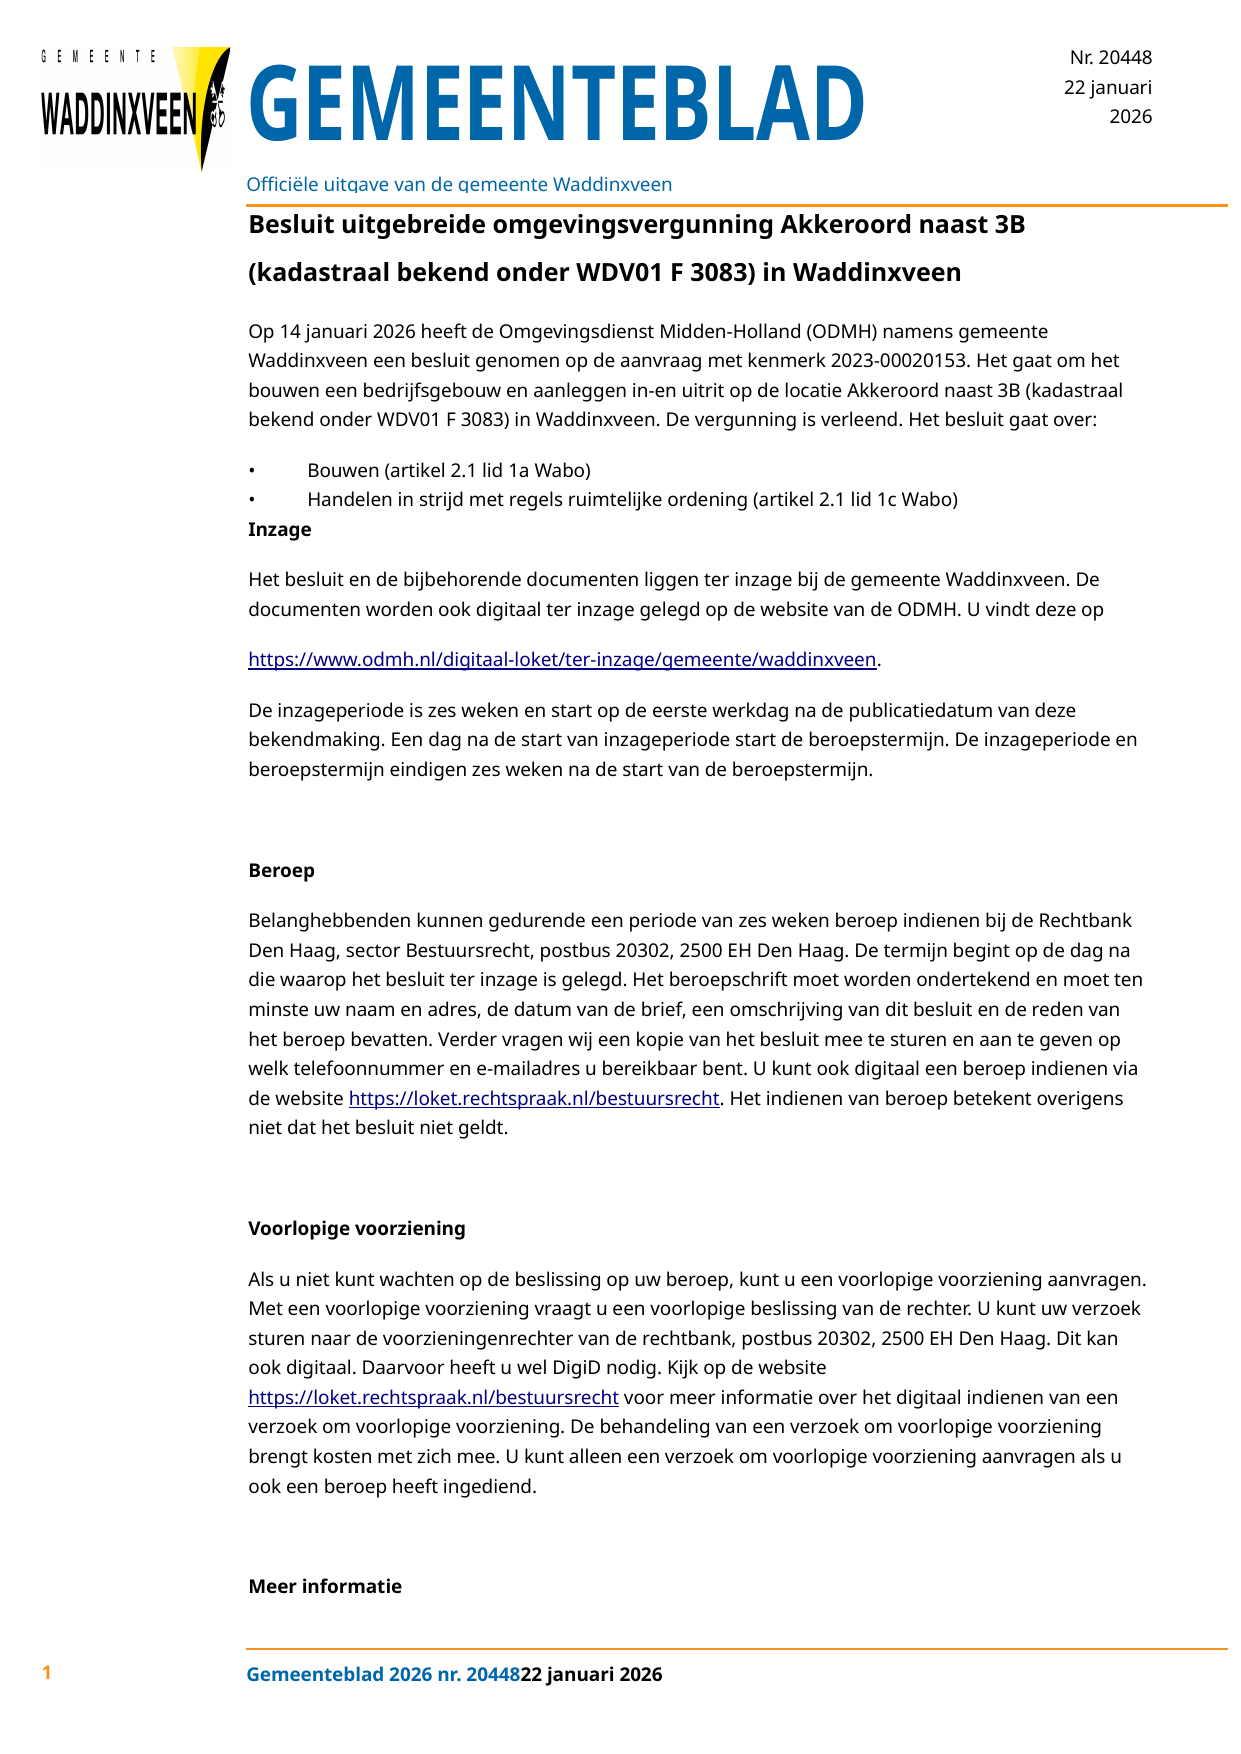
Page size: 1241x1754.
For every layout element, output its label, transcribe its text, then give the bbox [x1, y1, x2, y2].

text Besluit uitgebreide omgevingsvergunning Akkeroord naast 3B (kadastraal bekend onder WDV01 F 3083) in Waddinxveen [248, 207, 1152, 288]
text https://www.odmh.nl/digitaal-loket/ter-inzage/gemeente/waddinxveen. [248, 647, 1152, 672]
text Voorlopige voorziening [248, 1215, 1152, 1241]
list Bouwen (artikel 2.1 lid 1a Wabo) [248, 457, 1152, 483]
text Inzage [248, 516, 1152, 542]
text Belanghebbenden kunnen gedurende een periode van zes weken beroep indienen bij de Rechtbank Den Haag, sector Bestuursrecht, postbus 20302, 2500 EH Den Haag. De termijn begint op de dag na die waarop het besluit ter inzage is gelegd. Het beroepschrift moet worden ondertekend en moet ten minste uw naam en adres, de datum van de brief, een omschrijving van dit besluit en de reden van het beroep bevatten. Verder vragen wij een kopie van het besluit mee te sturen en aan te geven op welk telefoonnummer en e-mailadres u bereikbaar bent. U kunt ook digitaal een beroep indienen via de website https://loket.rechtspraak.nl/bestuursrecht. Het indienen van beroep betekent overigens niet dat het besluit niet geldt. [248, 907, 1152, 1140]
text Het besluit en de bijbehorende documenten liggen ter inzage bij de gemeente Waddinxveen. De documenten worden ook digitaal ter inzage gelegd op de website van de ODMH. U vindt deze op [248, 567, 1152, 622]
text Op 14 januari 2026 heeft de Omgevingsdienst Midden-Holland (ODMH) namens gemeente Waddinxveen een besluit genomen op de aanvraag met kenmerk 2023-00020153. Het gaat om het bouwen een bedrijfsgebouw en aanleggen in-en uitrit op de locatie Akkeroord naast 3B (kadastraal bekend onder WDV01 F 3083) in Waddinxveen. De vergunning is verleend. Het besluit gaat over: [248, 318, 1152, 432]
text Meer informatie [248, 1574, 1152, 1599]
text De inzageperiode is zes weken en start op de eerste werkdag na de publicatiedatum van deze bekendmaking. Een dag na de start van inzageperiode start de beroepstermijn. De inzageperiode en beroepstermijn eindigen zes weken na de start van de beroepstermijn. [248, 697, 1152, 782]
text Als u niet kunt wachten op de beslissing op uw beroep, kunt u een voorlopige voorziening aanvragen. Met een voorlopige voorziening vraagt u een voorlopige beslissing van de rechter. U kunt uw verzoek sturen naar de voorzieningenrechter van de rechtbank, postbus 20302, 2500 EH Den Haag. Dit kan ook digitaal. Daarvoor heeft u wel DigiD nodig. Kijk op de website https://loket.rechtspraak.nl/bestuursrecht voor meer informatie over het digitaal indienen van een verzoek om voorlopige voorziening. De behandeling van een verzoek om voorlopige voorziening brengt kosten met zich mee. U kunt alleen een verzoek om voorlopige voorziening aanvragen als u ook een beroep heeft ingediend. [248, 1266, 1152, 1499]
picture [41, 47, 231, 172]
text Beroep [248, 857, 1152, 883]
list Handelen in strijd met regels ruimtelijke ordening (artikel 2.1 lid 1c Wabo) [248, 487, 1152, 512]
